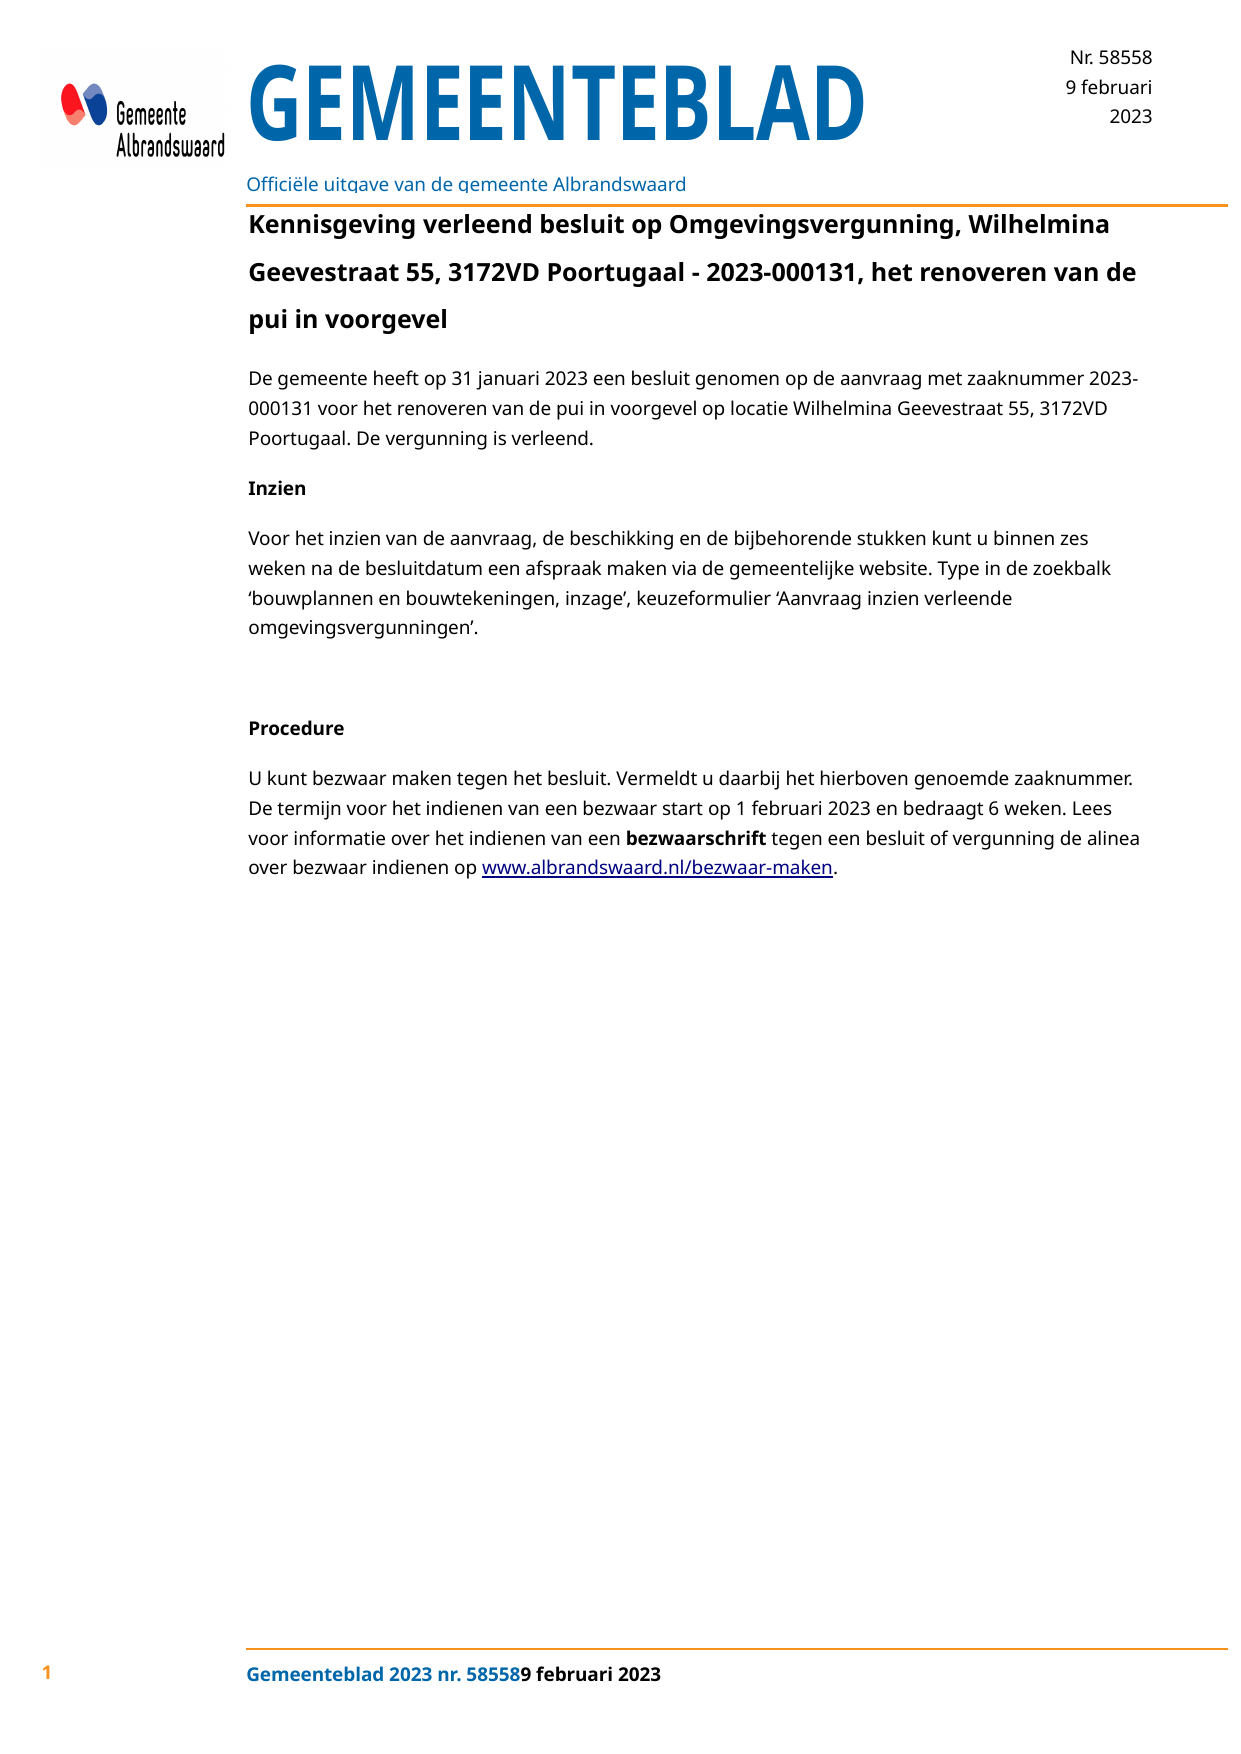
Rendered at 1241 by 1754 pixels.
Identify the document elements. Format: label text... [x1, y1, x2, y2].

text Inzien [248, 475, 1152, 501]
picture [41, 47, 231, 172]
text Procedure [248, 715, 1152, 741]
text Voor het inzien van de aanvraag, de beschikking en de bijbehorende stukken kunt u binnen zes weken na de besluitdatum een afspraak maken via de gemeentelijke website. Type in de zoekbalk ‘bouwplannen en bouwtekeningen, inzage’, keuzeformulier ‘Aanvraag inzien verleende omgevingsvergunningen’. [248, 526, 1152, 640]
text U kunt bezwaar maken tegen het besluit. Vermeldt u daarbij het hierboven genoemde zaaknummer. De termijn voor het indienen van een bezwaar start op 1 februari 2023 en bedraagt 6 weken. Lees voor informatie over het indienen van een bezwaarschrift tegen een besluit of vergunning de alinea over bezwaar indienen op www.albrandswaard.nl/bezwaar-maken. [248, 766, 1152, 880]
text Kennisgeving verleend besluit op Omgevingsvergunning, Wilhelmina Geevestraat 55, 3172VD Poortugaal - 2023-000131, het renoveren van de pui in voorgevel [248, 207, 1152, 336]
text De gemeente heeft op 31 januari 2023 een besluit genomen op de aanvraag met zaaknummer 2023-000131 voor het renoveren van de pui in voorgevel op locatie Wilhelmina Geevestraat 55, 3172VD Poortugaal. De vergunning is verleend. [248, 366, 1152, 450]
